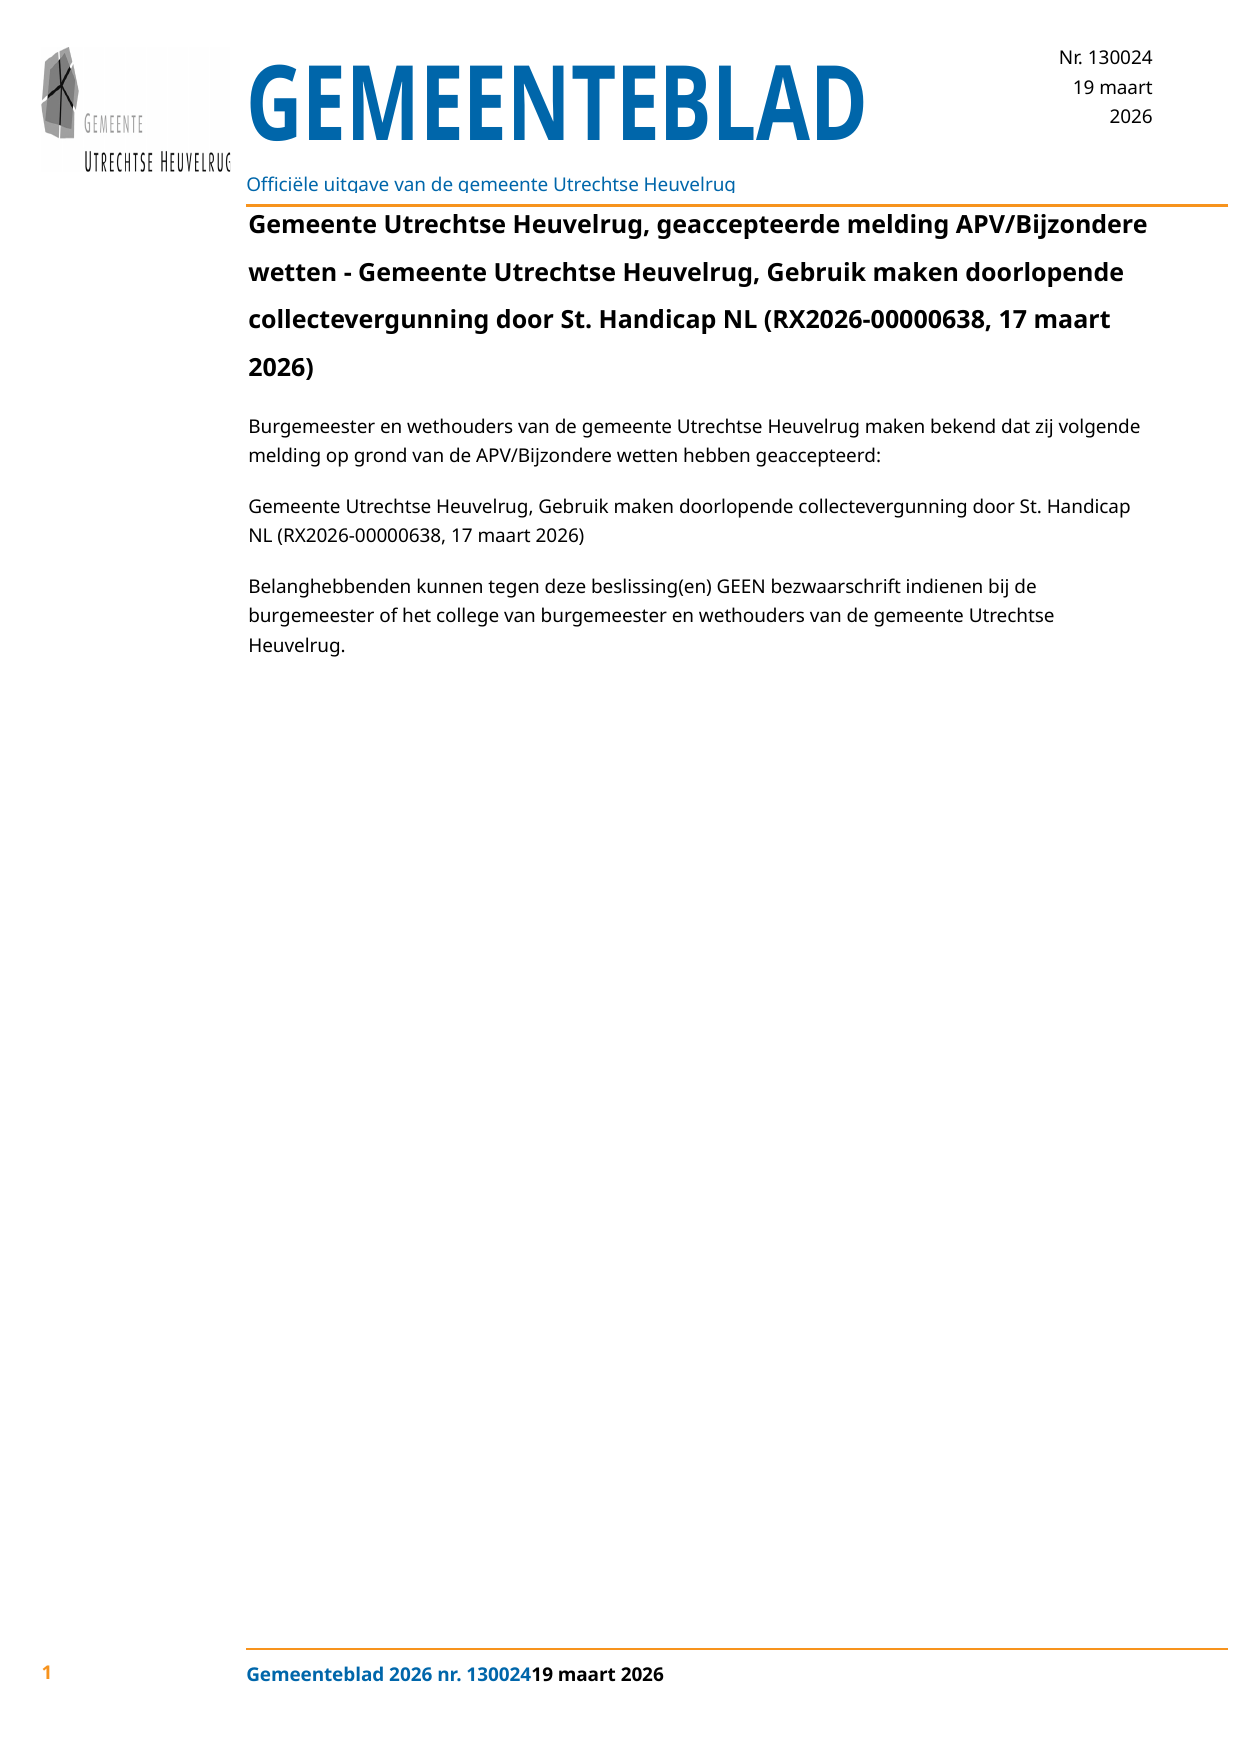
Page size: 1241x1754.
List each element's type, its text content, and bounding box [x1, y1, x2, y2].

text Gemeente Utrechtse Heuvelrug, geaccepteerde melding APV/Bijzondere wetten - Gemeente Utrechtse Heuvelrug, Gebruik maken doorlopende collectevergunning door St. Handicap NL (RX2026-00000638, 17 maart 2026) [248, 207, 1152, 384]
text Burgemeester en wethouders van de gemeente Utrechtse Heuvelrug maken bekend dat zij volgende melding op grond van de APV/Bijzondere wetten hebben geaccepteerd: [248, 413, 1152, 468]
text Belanghebbenden kunnen tegen deze beslissing(en) GEEN bezwaarschrift indienen bij de burgemeester of het college van burgemeester en wethouders van de gemeente Utrechtse Heuvelrug. [248, 573, 1152, 658]
picture [41, 47, 231, 172]
text Gemeente Utrechtse Heuvelrug, Gebruik maken doorlopende collectevergunning door St. Handicap NL (RX2026-00000638, 17 maart 2026) [248, 493, 1152, 548]
